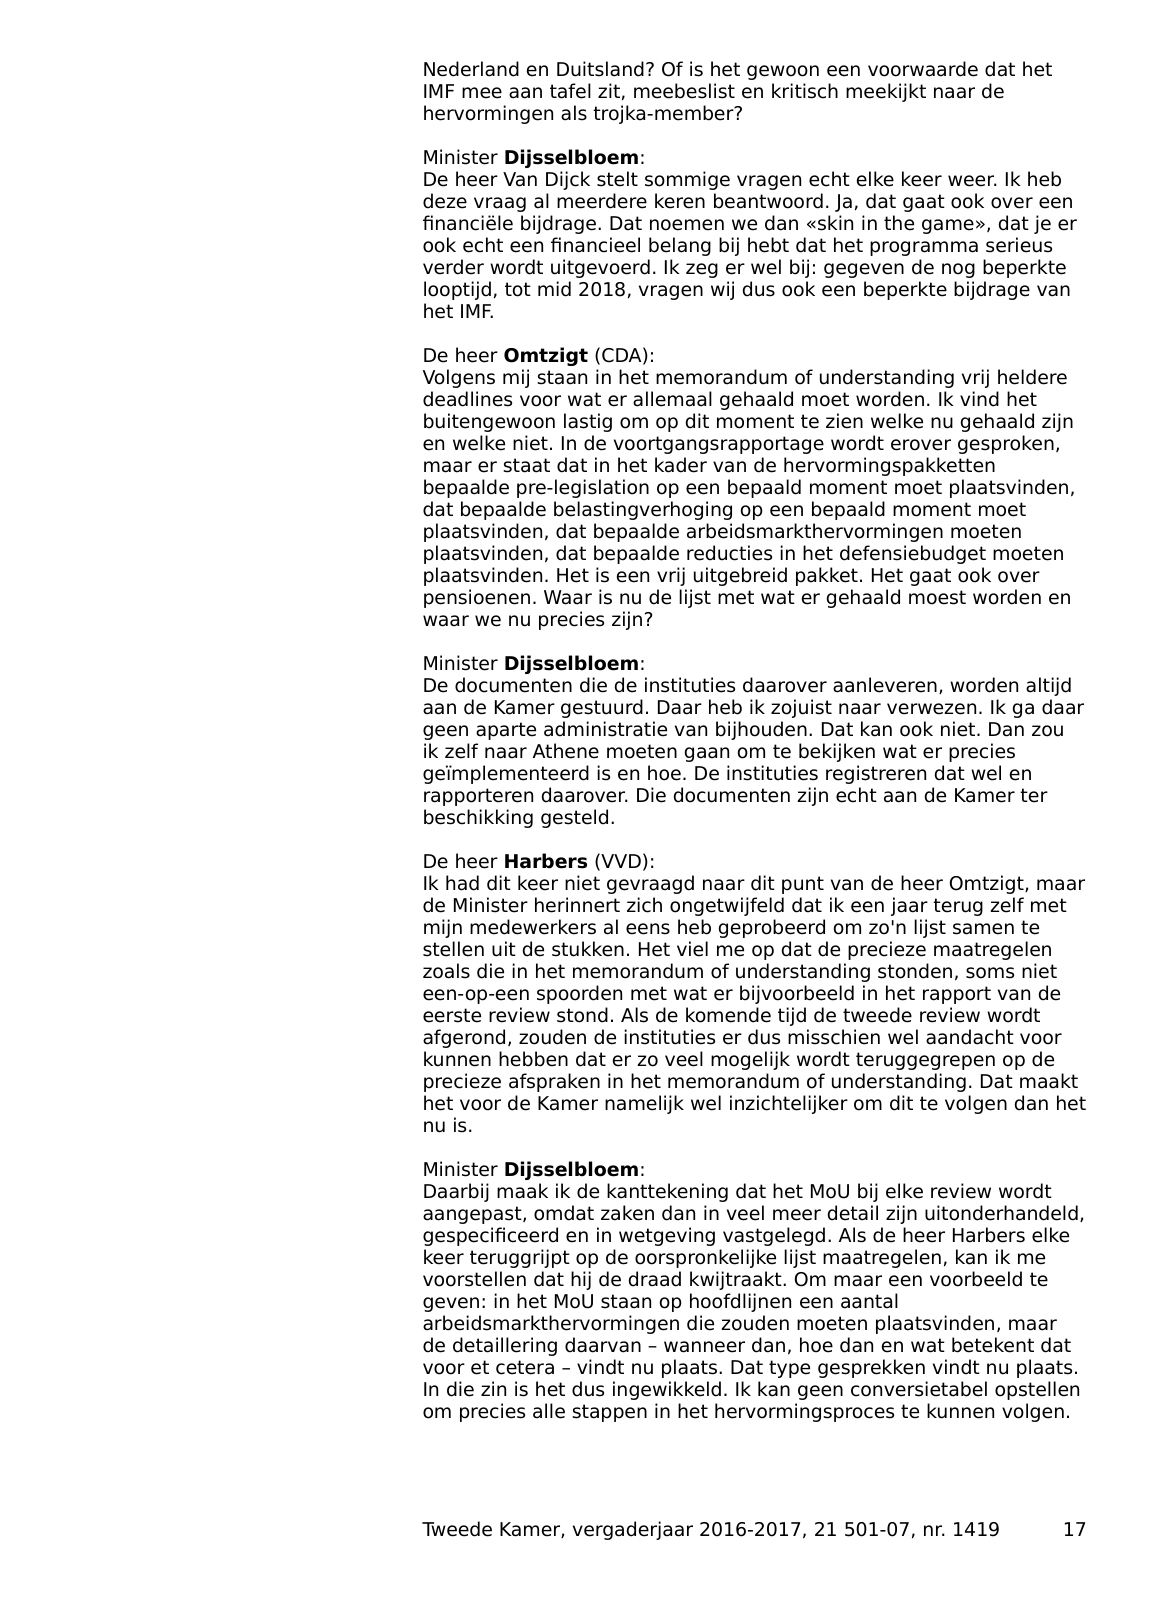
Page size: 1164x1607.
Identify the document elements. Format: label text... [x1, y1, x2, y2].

text Minister Dijsselbloem: [422, 147, 1087, 169]
text De heer Omtzigt (CDA): [422, 345, 1087, 367]
text Minister Dijsselbloem: [422, 1159, 1087, 1181]
text Volgens mij staan in het memorandum of understanding vrij heldere deadlines voor wat er allemaal gehaald moet worden. Ik vind het buitengewoon lastig om op dit moment te zien welke nu gehaald zijn en welke niet. In de voortgangsrapportage wordt erover gesproken, maar er staat dat in het kader van de hervormingspakketten bepaalde pre-legislation op een bepaald moment moet plaatsvinden, dat bepaalde belastingverhoging op een bepaald moment moet plaatsvinden, dat bepaalde arbeidsmarkthervormingen moeten plaatsvinden, dat bepaalde reducties in het defensiebudget moeten plaatsvinden. Het is een vrij uitgebreid pakket. Het gaat ook over pensioenen. Waar is nu de lijst met wat er gehaald moest worden en waar we nu precies zijn? [422, 367, 1087, 631]
text De heer Van Dijck stelt sommige vragen echt elke keer weer. Ik heb deze vraag al meerdere keren beantwoord. Ja, dat gaat ook over een financiële bijdrage. Dat noemen we dan «skin in the game», dat je er ook echt een financieel belang bij hebt dat het programma serieus verder wordt uitgevoerd. Ik zeg er wel bij: gegeven de nog beperkte looptijd, tot mid 2018, vragen wij dus ook een beperkte bijdrage van het IMF. [422, 169, 1087, 323]
text De documenten die de instituties daarover aanleveren, worden altijd aan de Kamer gestuurd. Daar heb ik zojuist naar verwezen. Ik ga daar geen aparte administratie van bijhouden. Dat kan ook niet. Dan zou ik zelf naar Athene moeten gaan om te bekijken wat er precies geïmplementeerd is en hoe. De instituties registreren dat wel en rapporteren daarover. Die documenten zijn echt aan de Kamer ter beschikking gesteld. [422, 675, 1087, 829]
text Ik had dit keer niet gevraagd naar dit punt van de heer Omtzigt, maar de Minister herinnert zich ongetwijfeld dat ik een jaar terug zelf met mijn medewerkers al eens heb geprobeerd om zo'n lijst samen te stellen uit de stukken. Het viel me op dat de precieze maatregelen zoals die in het memorandum of understanding stonden, soms niet een-op-een spoorden met wat er bijvoorbeeld in het rapport van de eerste review stond. Als de komende tijd de tweede review wordt afgerond, zouden de instituties er dus misschien wel aandacht voor kunnen hebben dat er zo veel mogelijk wordt teruggegrepen op de precieze afspraken in het memorandum of understanding. Dat maakt het voor de Kamer namelijk wel inzichtelijker om dit te volgen dan het nu is. [422, 873, 1087, 1137]
text Daarbij maak ik de kanttekening dat het MoU bij elke review wordt aangepast, omdat zaken dan in veel meer detail zijn uitonderhandeld, gespecificeerd en in wetgeving vastgelegd. Als de heer Harbers elke keer teruggrijpt op de oorspronkelijke lijst maatregelen, kan ik me voorstellen dat hij de draad kwijtraakt. Om maar een voorbeeld te geven: in het MoU staan op hoofdlijnen een aantal arbeidsmarkthervormingen die zouden moeten plaatsvinden, maar de detaillering daarvan – wanneer dan, hoe dan en wat betekent dat voor et cetera – vindt nu plaats. Dat type gesprekken vindt nu plaats. In die zin is het dus ingewikkeld. Ik kan geen conversietabel opstellen om precies alle stappen in het hervormingsproces te kunnen volgen. [422, 1181, 1087, 1423]
text Nederland en Duitsland? Of is het gewoon een voorwaarde dat het IMF mee aan tafel zit, meebeslist en kritisch meekijkt naar de hervormingen als trojka-member? [422, 59, 1087, 125]
text Minister Dijsselbloem: [422, 653, 1087, 675]
text De heer Harbers (VVD): [422, 851, 1087, 873]
